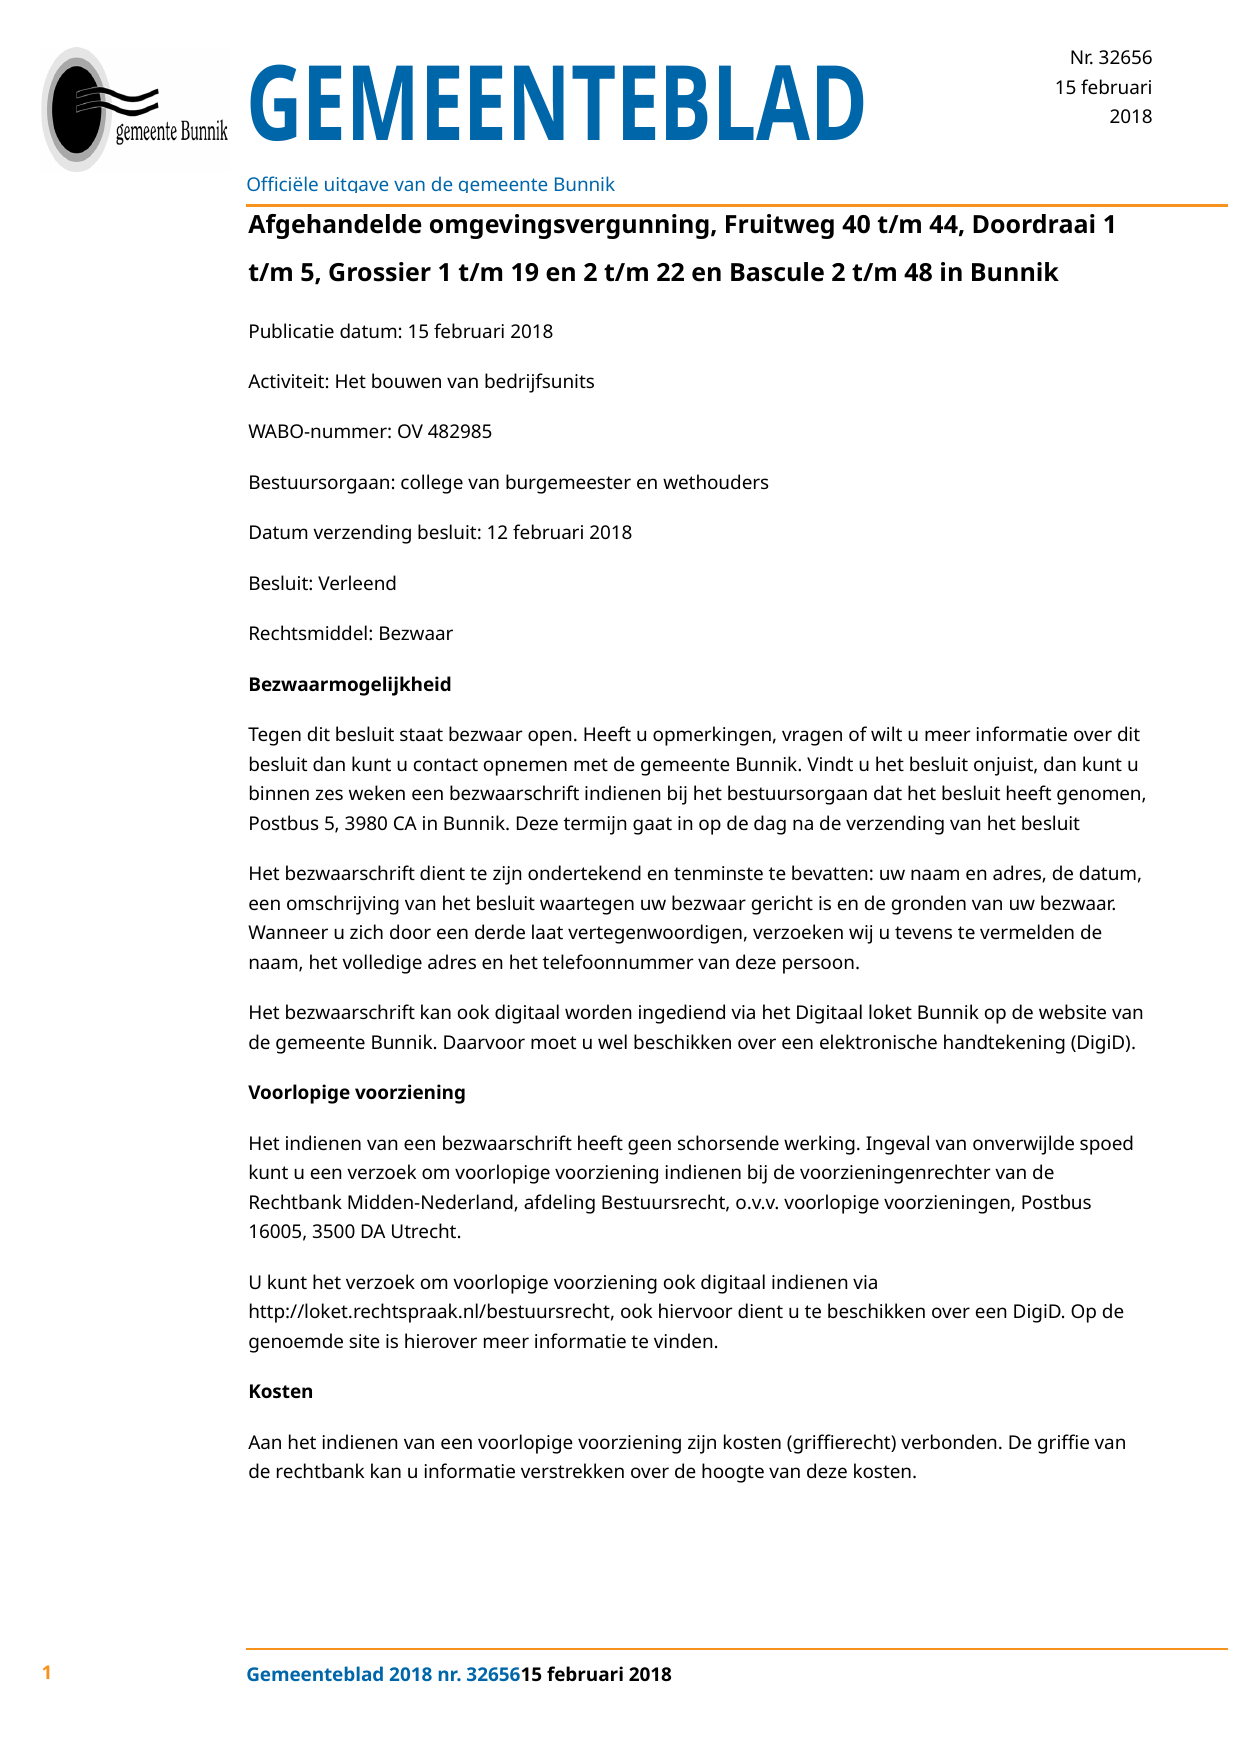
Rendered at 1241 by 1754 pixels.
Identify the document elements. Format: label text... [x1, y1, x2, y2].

text Afgehandelde omgevingsvergunning, Fruitweg 40 t/m 44, Doordraai 1 t/m 5, Grossier 1 t/m 19 en 2 t/m 22 en Bascule 2 t/m 48 in Bunnik [248, 207, 1152, 288]
text Rechtsmiddel: Bezwaar [248, 620, 1152, 646]
text Het indienen van een bezwaarschrift heeft geen schorsende werking. Ingeval van onverwijlde spoed kunt u een verzoek om voorlopige voorziening indienen bij de voorzieningenrechter van de Rechtbank Midden-Nederland, afdeling Bestuursrecht, o.v.v. voorlopige voorzieningen, Postbus 16005, 3500 DA Utrecht. [248, 1130, 1152, 1244]
text Bezwaarmogelijkheid [248, 671, 1152, 697]
text Activiteit: Het bouwen van bedrijfsunits [248, 368, 1152, 394]
text Voorlopige voorziening [248, 1079, 1152, 1105]
text Het bezwaarschrift dient te zijn ondertekend en tenminste te bevatten: uw naam en adres, de datum, een omschrijving van het besluit waartegen uw bezwaar gericht is en de gronden van uw bezwaar. Wanneer u zich door een derde laat vertegenwoordigen, verzoeken wij u tevens te vermelden de naam, het volledige adres en het telefoonnummer van deze persoon. [248, 860, 1152, 975]
picture [41, 47, 231, 172]
text Aan het indienen van een voorlopige voorziening zijn kosten (griffierecht) verbonden. De griffie van de rechtbank kan u informatie verstrekken over de hoogte van deze kosten. [248, 1429, 1152, 1484]
text Tegen dit besluit staat bezwaar open. Heeft u opmerkingen, vragen of wilt u meer informatie over dit besluit dan kunt u contact opnemen met de gemeente Bunnik. Vindt u het besluit onjuist, dan kunt u binnen zes weken een bezwaarschrift indienen bij het bestuursorgaan dat het besluit heeft genomen, Postbus 5, 3980 CA in Bunnik. Deze termijn gaat in op de dag na de verzending van het besluit [248, 721, 1152, 836]
text Bestuursorgaan: college van burgemeester en wethouders [248, 469, 1152, 495]
text WABO-nummer: OV 482985 [248, 419, 1152, 444]
text Publicatie datum: 15 februari 2018 [248, 318, 1152, 344]
text Het bezwaarschrift kan ook digitaal worden ingediend via het Digitaal loket Bunnik op de website van de gemeente Bunnik. Daarvoor moet u wel beschikken over een elektronische handtekening (DigiD). [248, 999, 1152, 1055]
text Kosten [248, 1379, 1152, 1404]
text U kunt het verzoek om voorlopige voorziening ook digitaal indienen via http://loket.rechtspraak.nl/bestuursrecht, ook hiervoor dient u te beschikken over een DigiD. Op de genoemde site is hierover meer informatie te vinden. [248, 1269, 1152, 1354]
text Besluit: Verleend [248, 570, 1152, 596]
text Datum verzending besluit: 12 februari 2018 [248, 519, 1152, 545]
